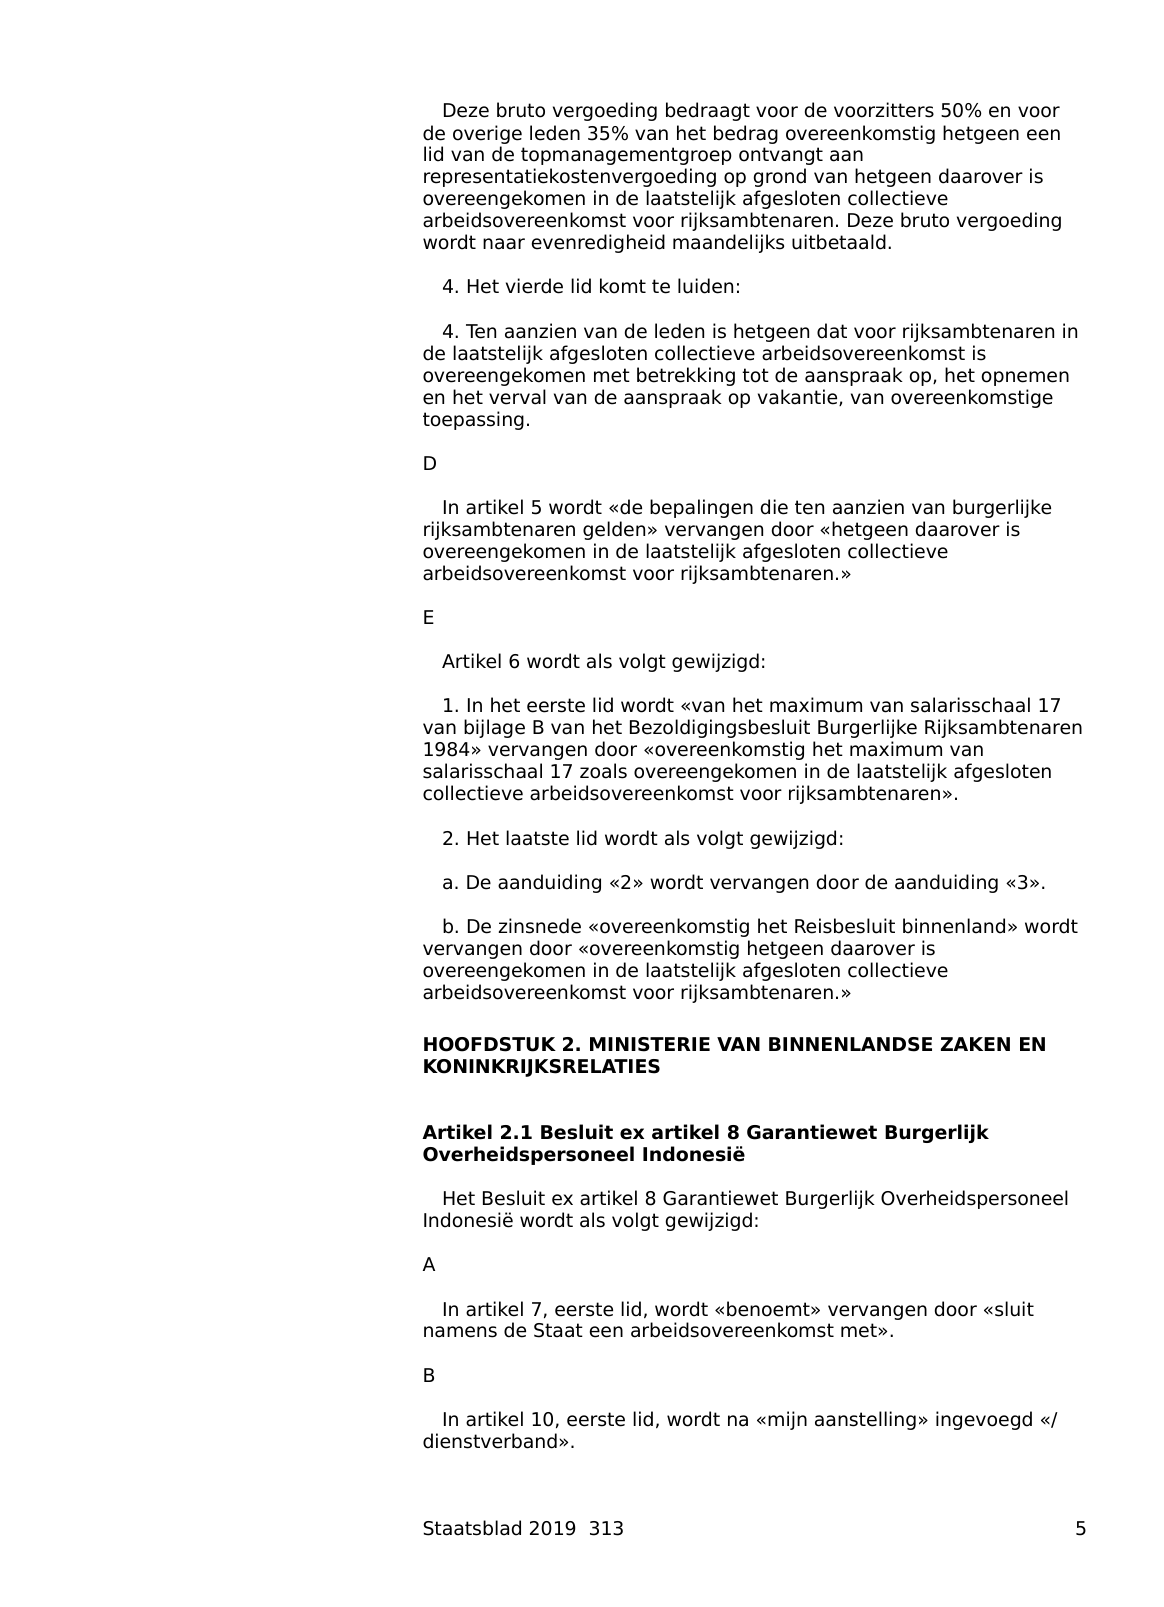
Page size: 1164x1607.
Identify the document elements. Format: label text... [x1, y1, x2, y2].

text Deze bruto vergoeding bedraagt voor de voorzitters 50% en voor de overige leden 35% van het bedrag overeenkomstig hetgeen een lid van de topmanagementgroep ontvangt aan representatiekostenvergoeding op grond van hetgeen daarover is overeengekomen in de laatstelijk afgesloten collectieve arbeidsovereenkomst voor rijksambtenaren. Deze bruto vergoeding wordt naar evenredigheid maandelijks uitbetaald. [422, 100, 1087, 254]
text D [422, 453, 1087, 475]
text 1. In het eerste lid wordt «van het maximum van salarisschaal 17 van bijlage B van het Bezoldigingsbesluit Burgerlijke Rijksambtenaren 1984» vervangen door «overeenkomstig het maximum van salarisschaal 17 zoals overeengekomen in de laatstelijk afgesloten collectieve arbeidsovereenkomst voor rijksambtenaren». [422, 695, 1087, 805]
text E [422, 607, 1087, 629]
text In artikel 10, eerste lid, wordt na «mijn aanstelling» ingevoegd «/ dienstverband». [422, 1409, 1087, 1453]
text 4. Ten aanzien van de leden is hetgeen dat voor rijksambtenaren in de laatstelijk afgesloten collectieve arbeidsovereenkomst is overeengekomen met betrekking tot de aanspraak op, het opnemen en het verval van de aanspraak op vakantie, van overeenkomstige toepassing. [422, 321, 1087, 431]
text A [422, 1254, 1087, 1276]
text b. De zinsnede «overeenkomstig het Reisbesluit binnenland» wordt vervangen door «overeenkomstig hetgeen daarover is overeengekomen in de laatstelijk afgesloten collectieve arbeidsovereenkomst voor rijksambtenaren.» [422, 916, 1087, 1004]
text B [422, 1364, 1087, 1387]
text In artikel 7, eerste lid, wordt «benoemt» vervangen door «sluit namens de Staat een arbeidsovereenkomst met». [422, 1298, 1087, 1342]
text Het Besluit ex artikel 8 Garantiewet Burgerlijk Overheidspersoneel Indonesië wordt als volgt gewijzigd: [422, 1188, 1087, 1232]
text a. De aanduiding «2» wordt vervangen door de aanduiding «3». [422, 872, 1087, 893]
text 2. Het laatste lid wordt als volgt gewijzigd: [422, 827, 1087, 849]
text In artikel 5 wordt «de bepalingen die ten aanzien van burgerlijke rijksambtenaren gelden» vervangen door «hetgeen daarover is overeengekomen in de laatstelijk afgesloten collectieve arbeidsovereenkomst voor rijksambtenaren.» [422, 497, 1087, 585]
subtitle HOOFDSTUK 2. MINISTERIE VAN BINNENLANDSE ZAKEN EN KONINKRIJKSRELATIES [422, 1034, 1087, 1078]
subtitle Artikel 2.1 Besluit ex artikel 8 Garantiewet Burgerlijk Overheidspersoneel Indonesië [422, 1122, 1087, 1166]
text Artikel 6 wordt als volgt gewijzigd: [422, 651, 1087, 673]
text 4. Het vierde lid komt te luiden: [422, 276, 1087, 298]
